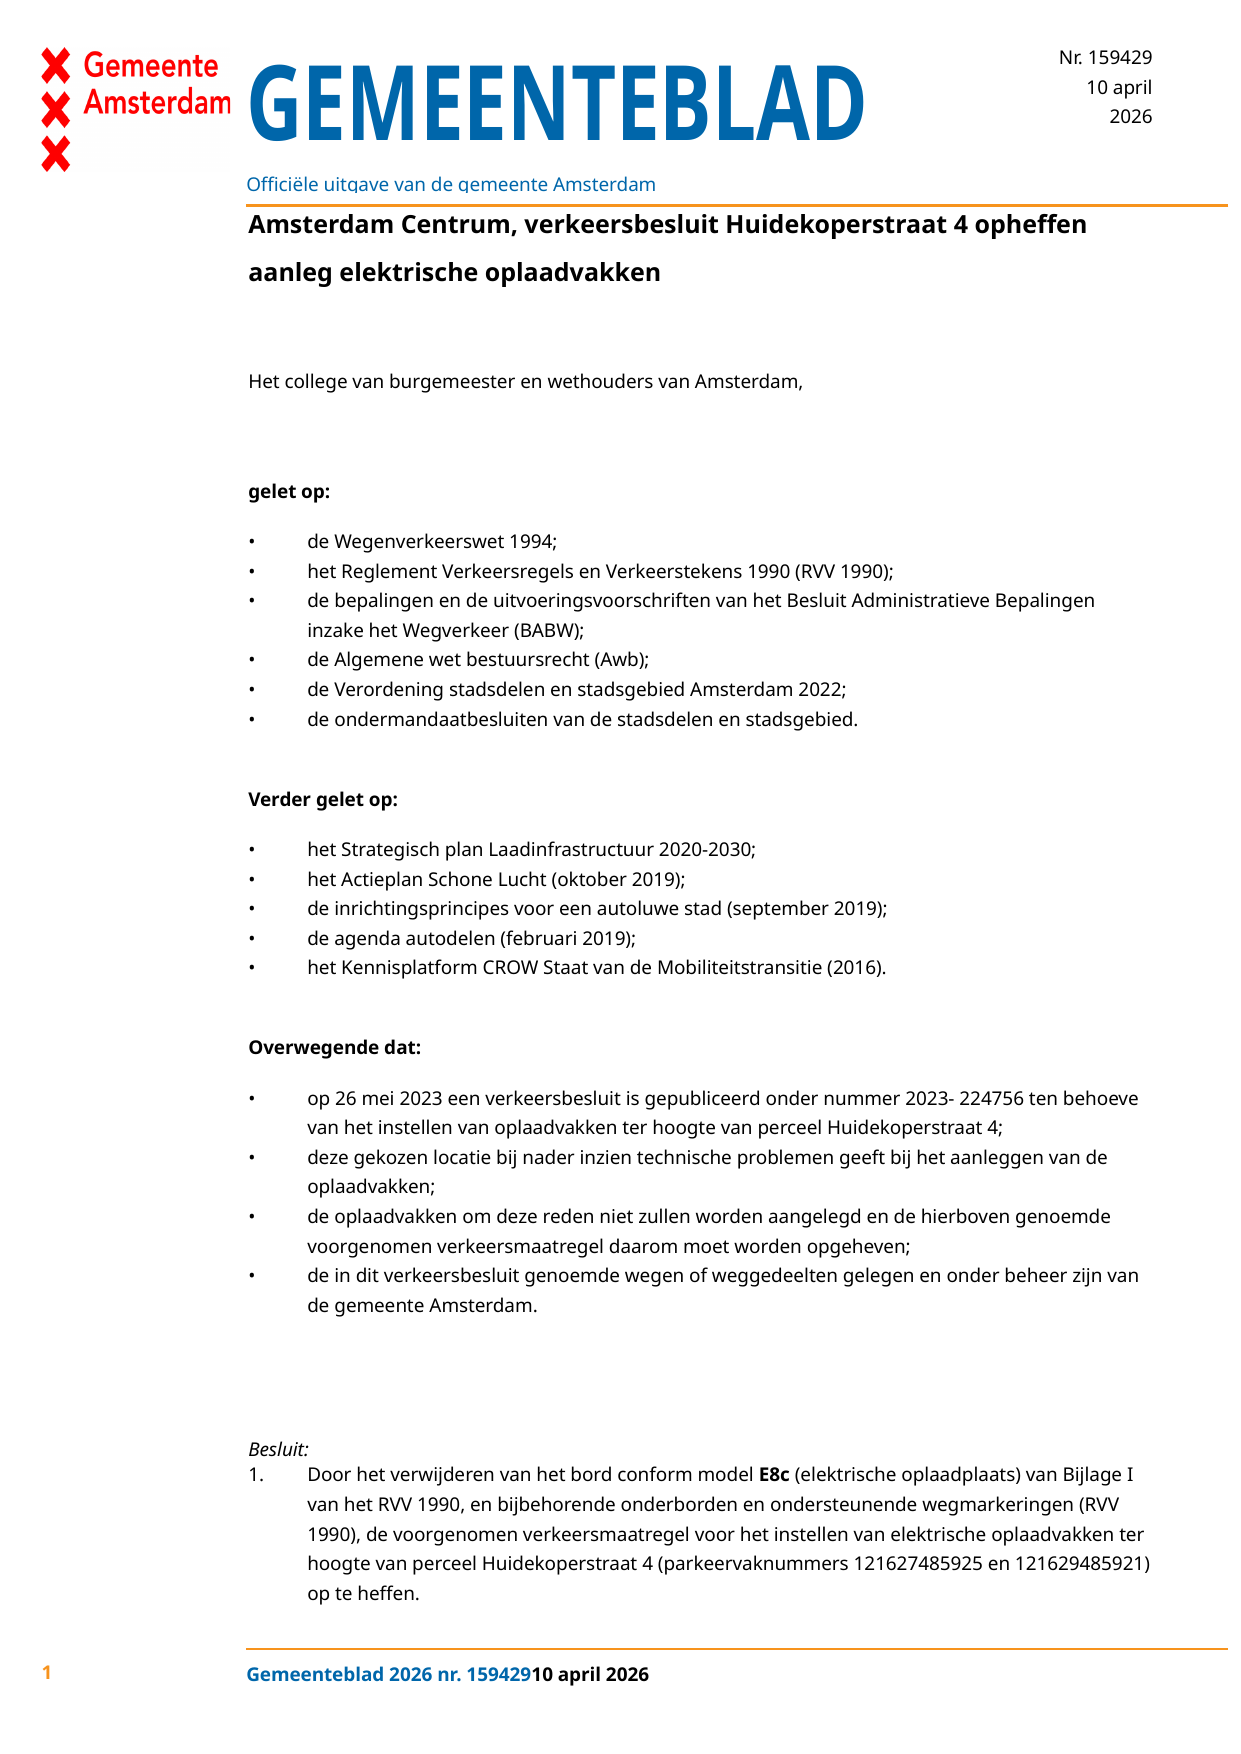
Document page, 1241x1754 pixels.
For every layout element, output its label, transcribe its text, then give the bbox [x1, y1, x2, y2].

text Overwegende dat: [248, 1034, 1152, 1060]
list Door het verwijderen van het bord conform model E8c (elektrische oplaadplaats) van Bijlage I van het RVV 1990, en bijbehorende onderborden en ondersteunende wegmarkeringen (RVV 1990), de voorgenomen verkeersmaatregel voor het instellen van elektrische oplaadvakken ter hoogte van perceel Huidekoperstraat 4 (parkeervaknummers 121627485925 en 121629485921) op te heffen. [248, 1462, 1152, 1606]
picture [41, 47, 231, 172]
list de Algemene wet bestuursrecht (Awb); [248, 647, 1152, 672]
text Amsterdam Centrum, verkeersbesluit Huidekoperstraat 4 opheffen aanleg elektrische oplaadvakken [248, 207, 1152, 288]
text Verder gelet op: [248, 786, 1152, 811]
list de inrichtingsprincipes voor een autoluwe stad (september 2019); [248, 895, 1152, 921]
list het Actieplan Schone Lucht (oktober 2019); [248, 866, 1152, 891]
list het Kennisplatform CROW Staat van de Mobiliteitstransitie (2016). [248, 954, 1152, 980]
text Het college van burgemeester en wethouders van Amsterdam, [248, 368, 1152, 394]
list de in dit verkeersbesluit genoemde wegen of weggedeelten gelegen en onder beheer zijn van de gemeente Amsterdam. [248, 1262, 1152, 1318]
list de bepalingen en de uitvoeringsvoorschriften van het Besluit Administratieve Bepalingen inzake het Wegverkeer (BABW); [248, 587, 1152, 643]
text gelet op: [248, 478, 1152, 503]
text Besluit: [248, 1436, 1152, 1462]
list de Wegenverkeerswet 1994; [248, 528, 1152, 554]
list deze gekozen locatie bij nader inzien technische problemen geeft bij het aanleggen van de oplaadvakken; [248, 1144, 1152, 1199]
list het Reglement Verkeersregels en Verkeerstekens 1990 (RVV 1990); [248, 558, 1152, 583]
list de ondermandaatbesluiten van de stadsdelen en stadsgebied. [248, 706, 1152, 731]
list de oplaadvakken om deze reden niet zullen worden aangelegd en de hierboven genoemde voorgenomen verkeersmaatregel daarom moet worden opgeheven; [248, 1203, 1152, 1258]
list het Strategisch plan Laadinfrastructuur 2020-2030; [248, 836, 1152, 862]
list op 26 mei 2023 een verkeersbesluit is gepubliceerd onder nummer 2023- 224756 ten behoeve van het instellen van oplaadvakken ter hoogte van perceel Huidekoperstraat 4; [248, 1085, 1152, 1140]
list de Verordening stadsdelen en stadsgebied Amsterdam 2022; [248, 676, 1152, 702]
list de agenda autodelen (februari 2019); [248, 925, 1152, 951]
